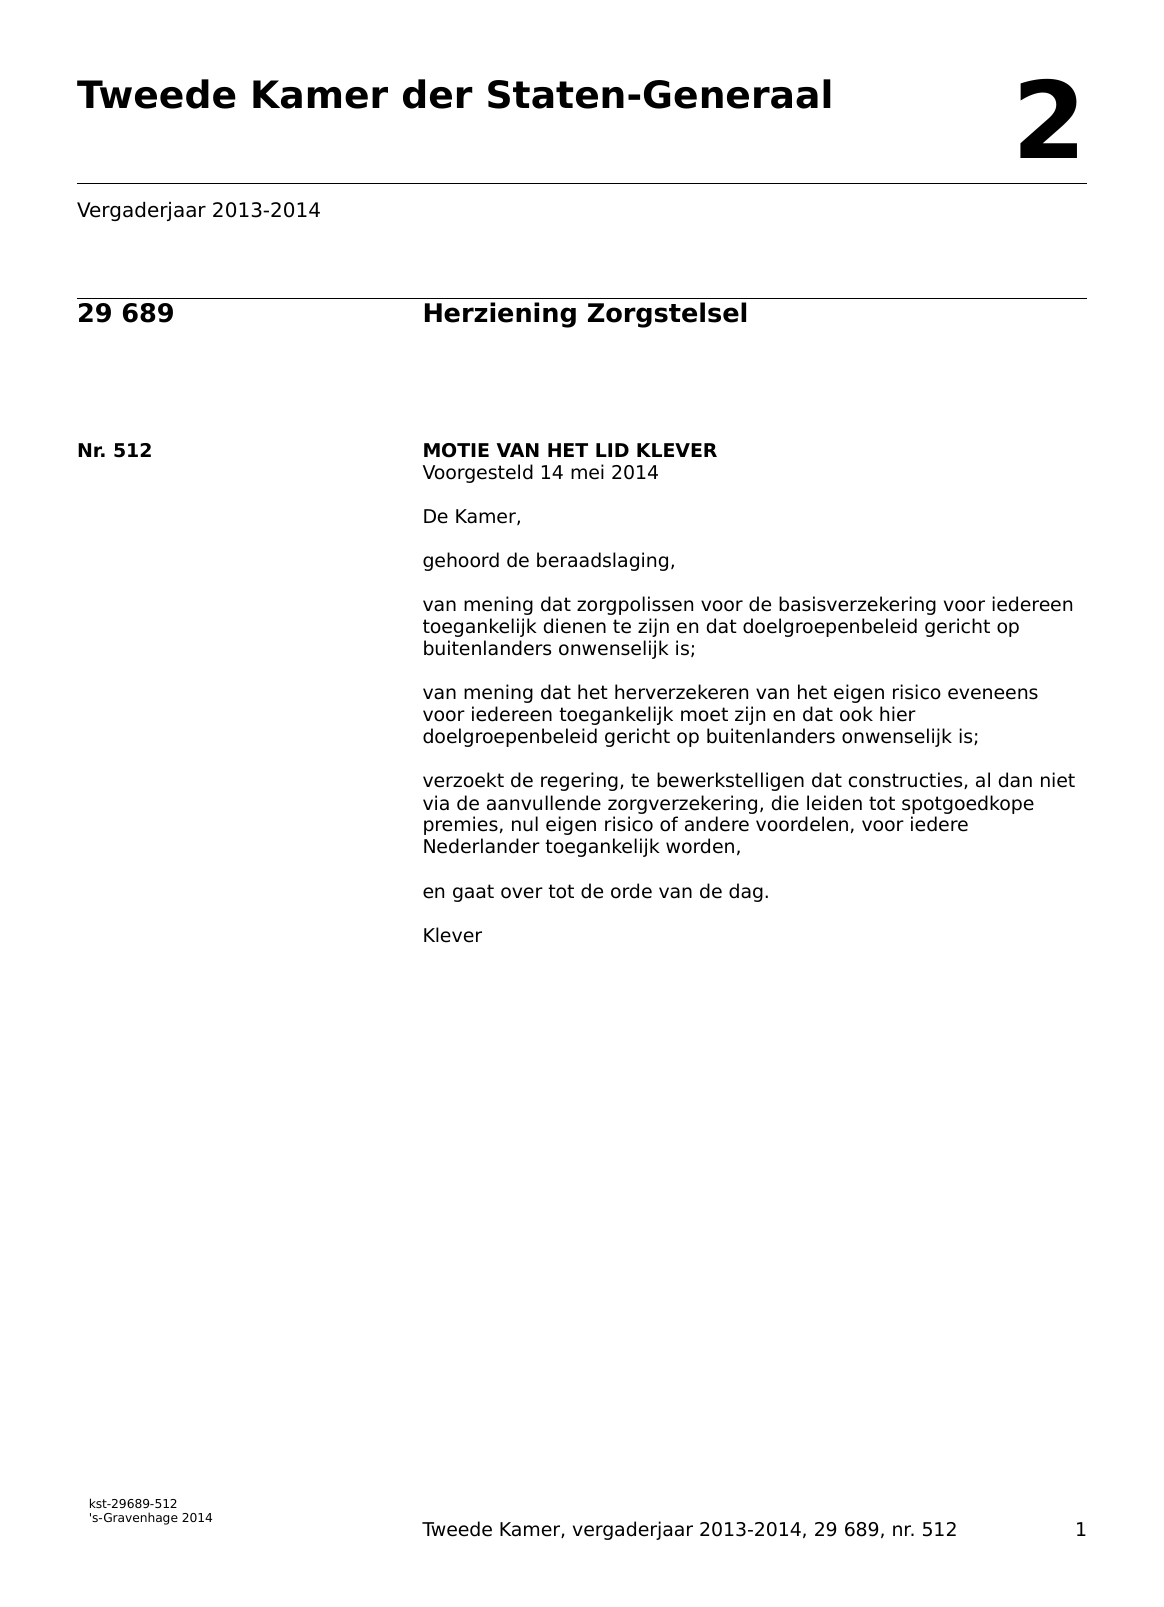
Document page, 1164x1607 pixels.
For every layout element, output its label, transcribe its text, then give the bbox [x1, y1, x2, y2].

subtitle 29 689 Herziening Zorgstelsel [77, 299, 1087, 329]
text Voorgesteld 14 mei 2014 [422, 462, 1087, 484]
table_header 2 [886, 59, 1087, 183]
text en gaat over tot de orde van de dag. [422, 881, 1087, 902]
text van mening dat het herverzekeren van het eigen risico eveneens voor iedereen toegankelijk moet zijn en dat ook hier doelgroepenbeleid gericht op buitenlanders onwenselijk is; [422, 682, 1087, 748]
text kst-29689-512 [88, 1497, 323, 1511]
text van mening dat zorgpolissen voor de basisverzekering voor iedereen toegankelijk dienen te zijn en dat doelgroepenbeleid gericht op buitenlanders onwenselijk is; [422, 594, 1087, 660]
text De Kamer, [422, 506, 1087, 528]
text Klever [422, 925, 1087, 947]
text verzoekt de regering, te bewerkstelligen dat constructies, al dan niet via de aanvullende zorgverzekering, die leiden tot spotgoedkope premies, nul eigen risico of andere voordelen, voor iedere Nederlander toegankelijk worden, [422, 770, 1087, 858]
table_header Tweede Kamer der Staten-Generaal [77, 59, 886, 183]
text 's-Gravenhage 2014 [88, 1511, 323, 1525]
text gehoord de beraadslaging, [422, 550, 1087, 572]
subtitle Nr. 512 MOTIE VAN HET LID KLEVER [77, 440, 1087, 462]
table_cell Vergaderjaar 2013-2014 [77, 184, 1087, 298]
